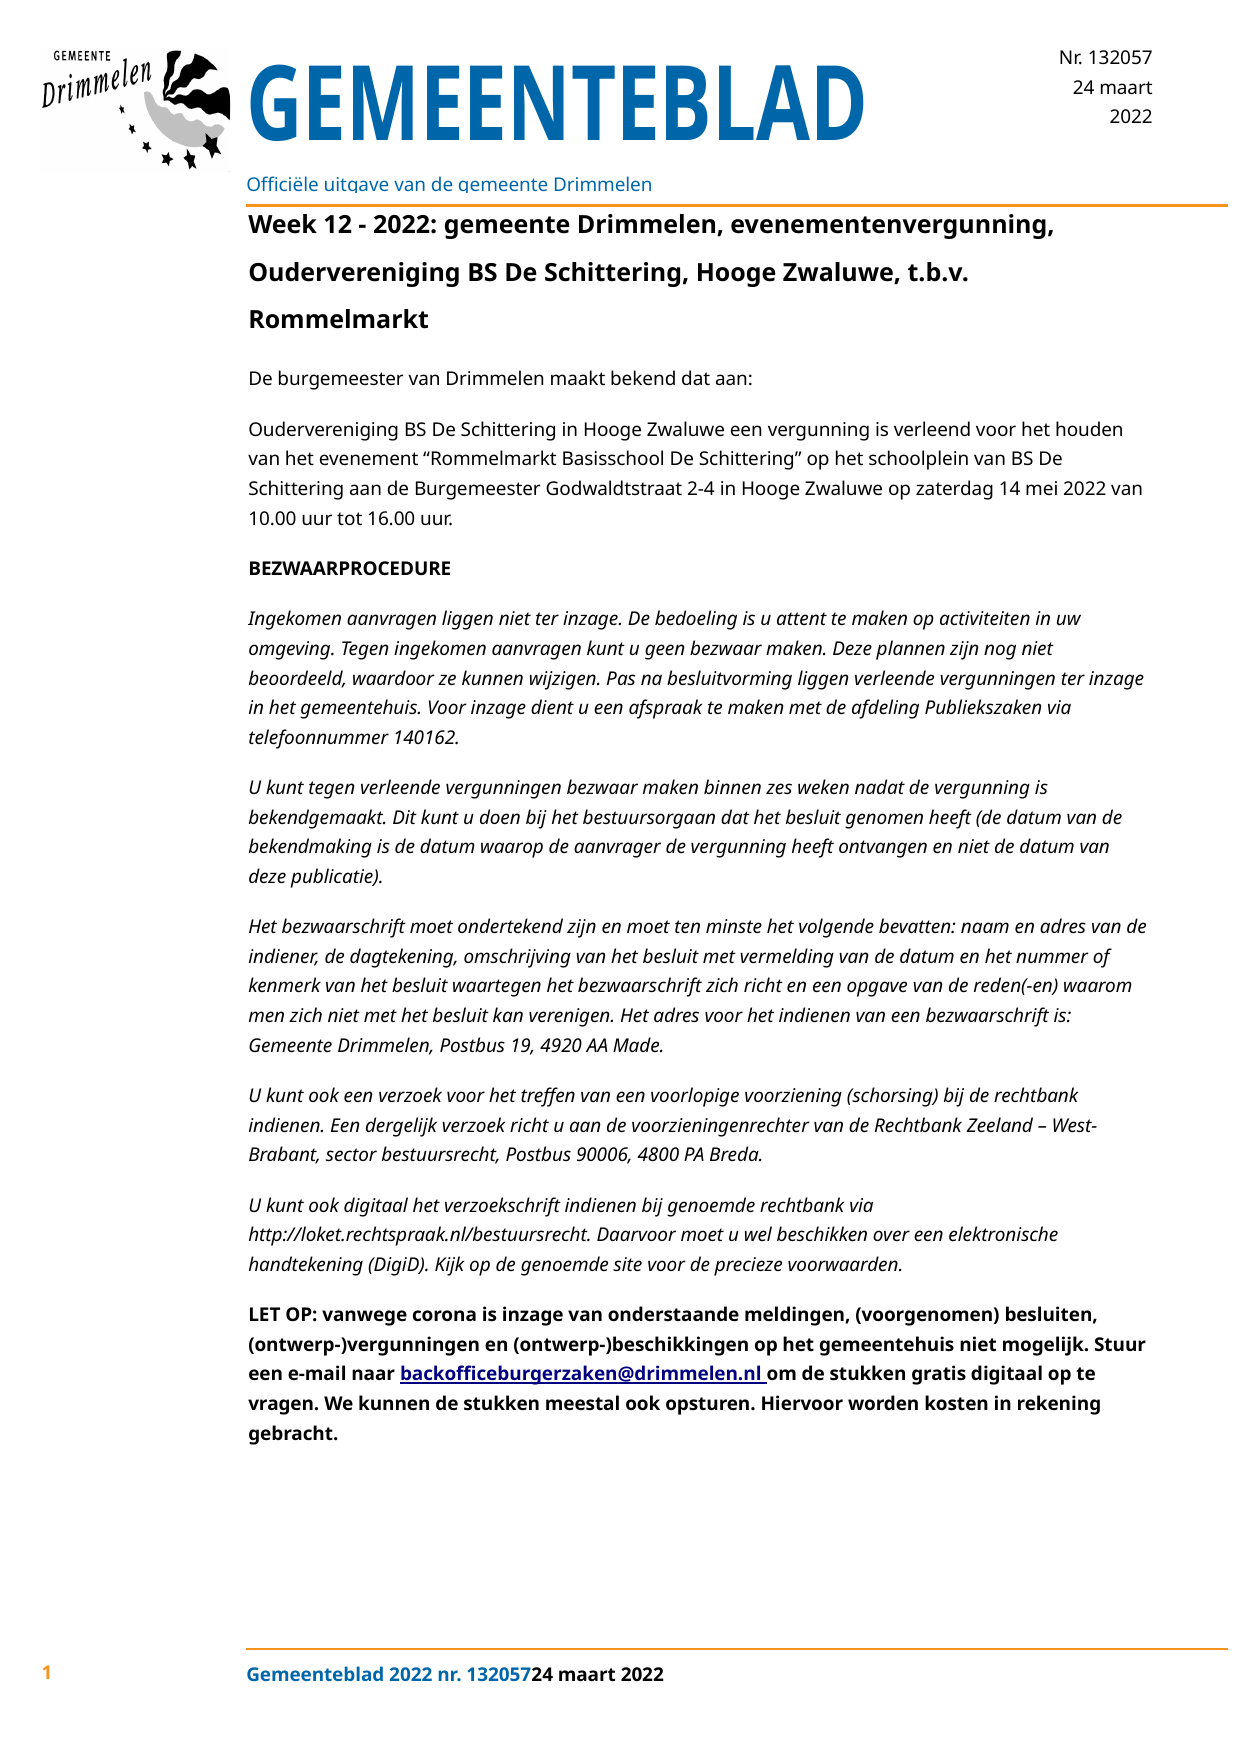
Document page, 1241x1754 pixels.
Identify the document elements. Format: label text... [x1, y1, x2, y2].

text De burgemeester van Drimmelen maakt bekend dat aan: [248, 366, 1152, 391]
text U kunt ook een verzoek voor het treffen van een voorlopige voorziening (schorsing) bij de rechtbank indienen. Een dergelijk verzoek richt u aan de voorzieningenrechter van de Rechtbank Zeeland – West-Brabant, sector bestuursrecht, Postbus 90006, 4800 PA Breda. [248, 1082, 1152, 1167]
text Het bezwaarschrift moet ondertekend zijn en moet ten minste het volgende bevatten: naam en adres van de indiener, de dagtekening, omschrijving van het besluit met vermelding van de datum en het nummer of kenmerk van het besluit waartegen het bezwaarschrift zich richt en een opgave van de reden(-en) waarom men zich niet met het besluit kan verenigen. Het adres voor het indienen van een bezwaarschrift is: Gemeente Drimmelen, Postbus 19, 4920 AA Made. [248, 913, 1152, 1057]
text BEZWAARPROCEDURE [248, 555, 1152, 581]
text U kunt ook digitaal het verzoekschrift indienen bij genoemde rechtbank via http://loket.rechtspraak.nl/bestuursrecht. Daarvoor moet u wel beschikken over een elektronische handtekening (DigiD). Kijk op de genoemde site voor de precieze voorwaarden. [248, 1192, 1152, 1277]
text Ingekomen aanvragen liggen niet ter inzage. De bedoeling is u attent te maken op activiteiten in uw omgeving. Tegen ingekomen aanvragen kunt u geen bezwaar maken. Deze plannen zijn nog niet beoordeeld, waardoor ze kunnen wijzigen. Pas na besluitvorming liggen verleende vergunningen ter inzage in het gemeentehuis. Voor inzage dient u een afspraak te maken met de afdeling Publiekszaken via telefoonnummer 140162. [248, 606, 1152, 749]
text Oudervereniging BS De Schittering in Hooge Zwaluwe een vergunning is verleend voor het houden van het evenement “Rommelmarkt Basisschool De Schittering” op het schoolplein van BS De Schittering aan de Burgemeester Godwaldtstraat 2-4 in Hooge Zwaluwe op zaterdag 14 mei 2022 van 10.00 uur tot 16.00 uur. [248, 416, 1152, 530]
picture [41, 47, 231, 172]
text U kunt tegen verleende vergunningen bezwaar maken binnen zes weken nadat de vergunning is bekendgemaakt. Dit kunt u doen bij het bestuursorgaan dat het besluit genomen heeft (de datum van de bekendmaking is de datum waarop de aanvrager de vergunning heeft ontvangen en niet de datum van deze publicatie). [248, 774, 1152, 889]
text LET OP: vanwege corona is inzage van onderstaande meldingen, (voorgenomen) besluiten, (ontwerp-)vergunningen en (ontwerp-)beschikkingen op het gemeentehuis niet mogelijk. Stuur een e-mail naar backofficeburgerzaken@drimmelen.nl om de stukken gratis digitaal op te vragen. We kunnen de stukken meestal ook opsturen. Hiervoor worden kosten in rekening gebracht. [248, 1301, 1152, 1445]
text Week 12 - 2022: gemeente Drimmelen, evenementenvergunning, Oudervereniging BS De Schittering, Hooge Zwaluwe, t.b.v. Rommelmarkt [248, 207, 1152, 336]
